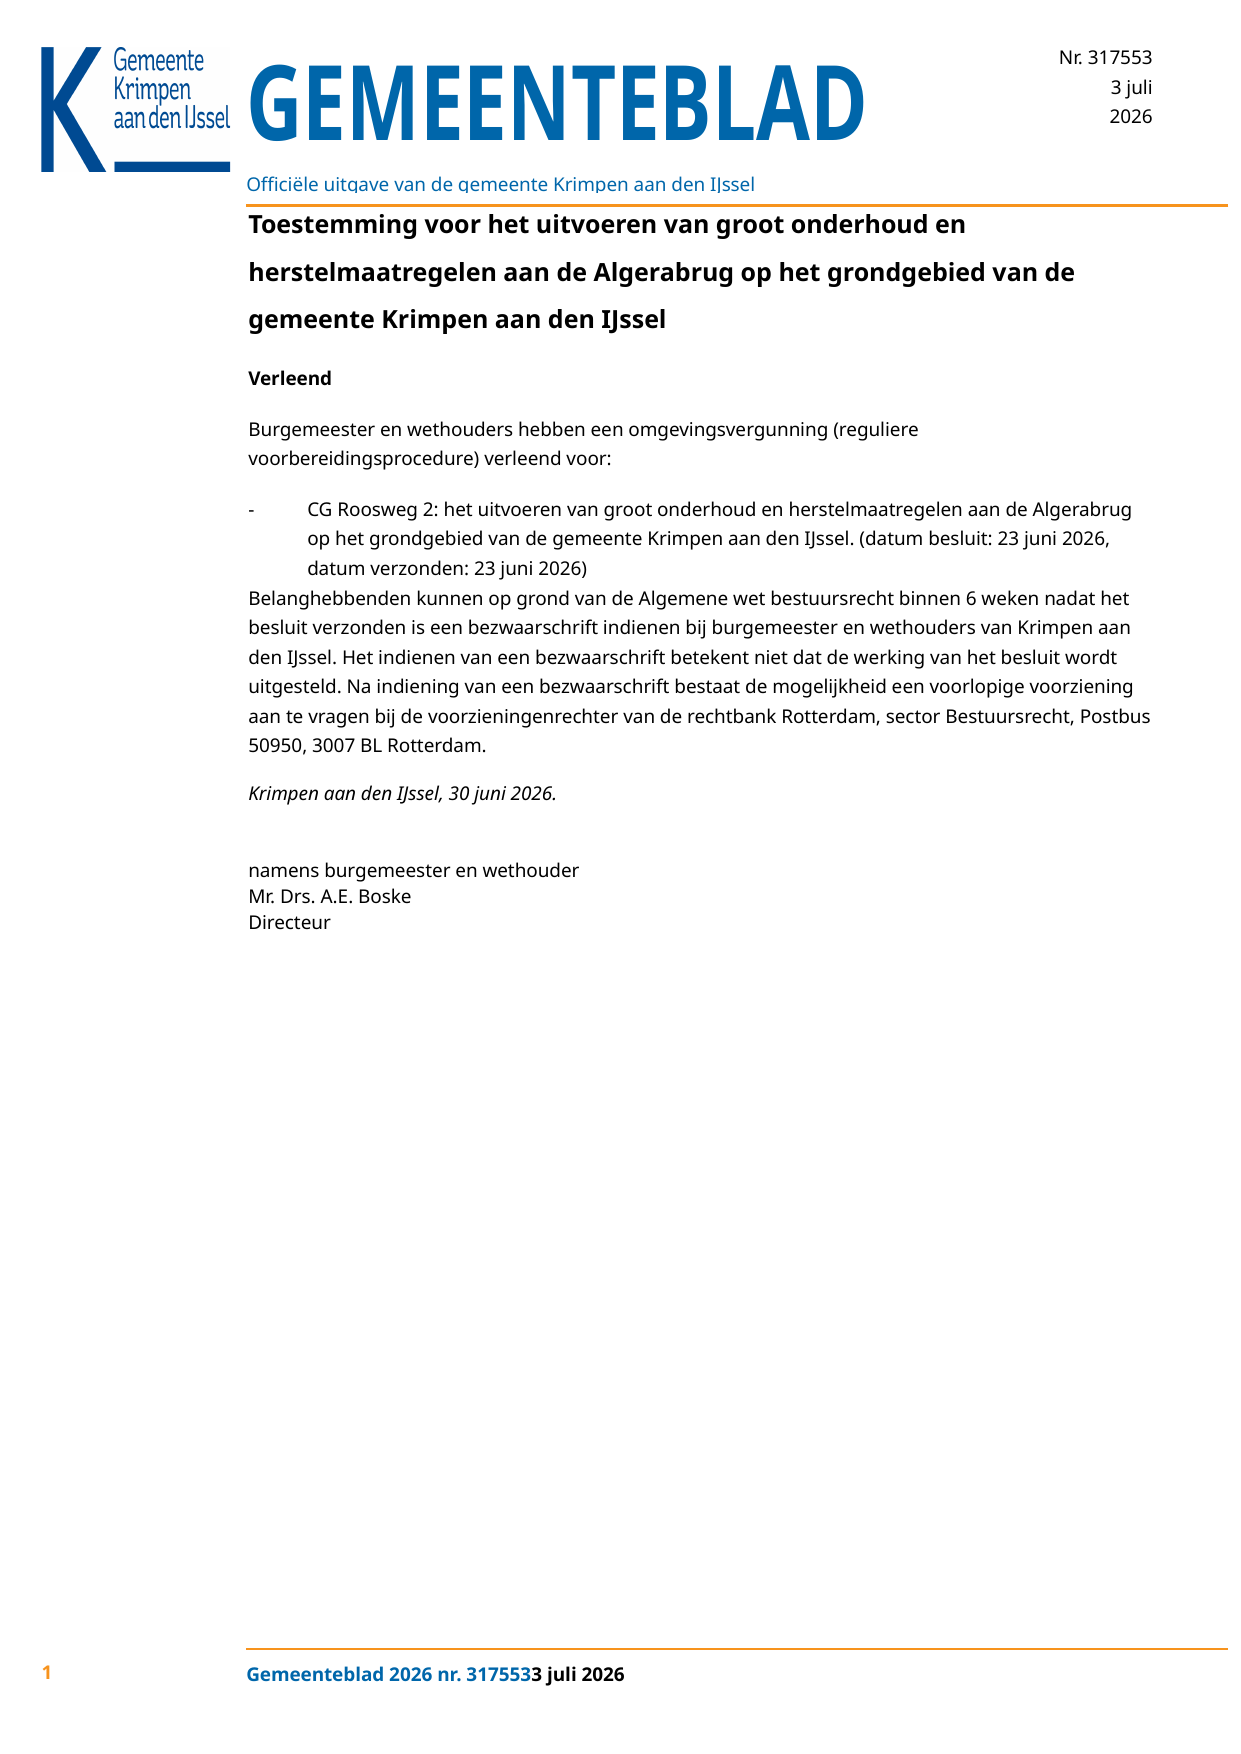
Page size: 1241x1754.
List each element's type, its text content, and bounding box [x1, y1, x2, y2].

text Directeur [248, 909, 1152, 935]
text namens burgemeester en wethouder [248, 858, 1152, 883]
text Toestemming voor het uitvoeren van groot onderhoud en herstelmaatregelen aan de Algerabrug op het grondgebied van de gemeente Krimpen aan den IJssel [248, 207, 1152, 336]
text Krimpen aan den IJssel, 30 juni 2026. [248, 780, 1152, 806]
text Verleend [248, 366, 1152, 391]
text Mr. Drs. A.E. Boske [248, 883, 1152, 909]
list CG Roosweg 2: het uitvoeren van groot onderhoud en herstelmaatregelen aan de Algerabrug op het grondgebied van de gemeente Krimpen aan den IJssel. (datum besluit: 23 juni 2026, datum verzonden: 23 juni 2026) [248, 496, 1152, 581]
picture [41, 47, 231, 172]
text Burgemeester en wethouders hebben een omgevingsvergunning (reguliere voorbereidingsprocedure) verleend voor: [248, 416, 1152, 471]
text Belanghebbenden kunnen op grond van de Algemene wet bestuursrecht binnen 6 weken nadat het besluit verzonden is een bezwaarschrift indienen bij burgemeester en wethouders van Krimpen aan den IJssel. Het indienen van een bezwaarschrift betekent niet dat de werking van het besluit wordt uitgesteld. Na indiening van een bezwaarschrift bestaat de mogelijkheid een voorlopige voorziening aan te vragen bij de voorzieningenrechter van de rechtbank Rotterdam, sector Bestuursrecht, Postbus 50950, 3007 BL Rotterdam. [248, 585, 1152, 758]
